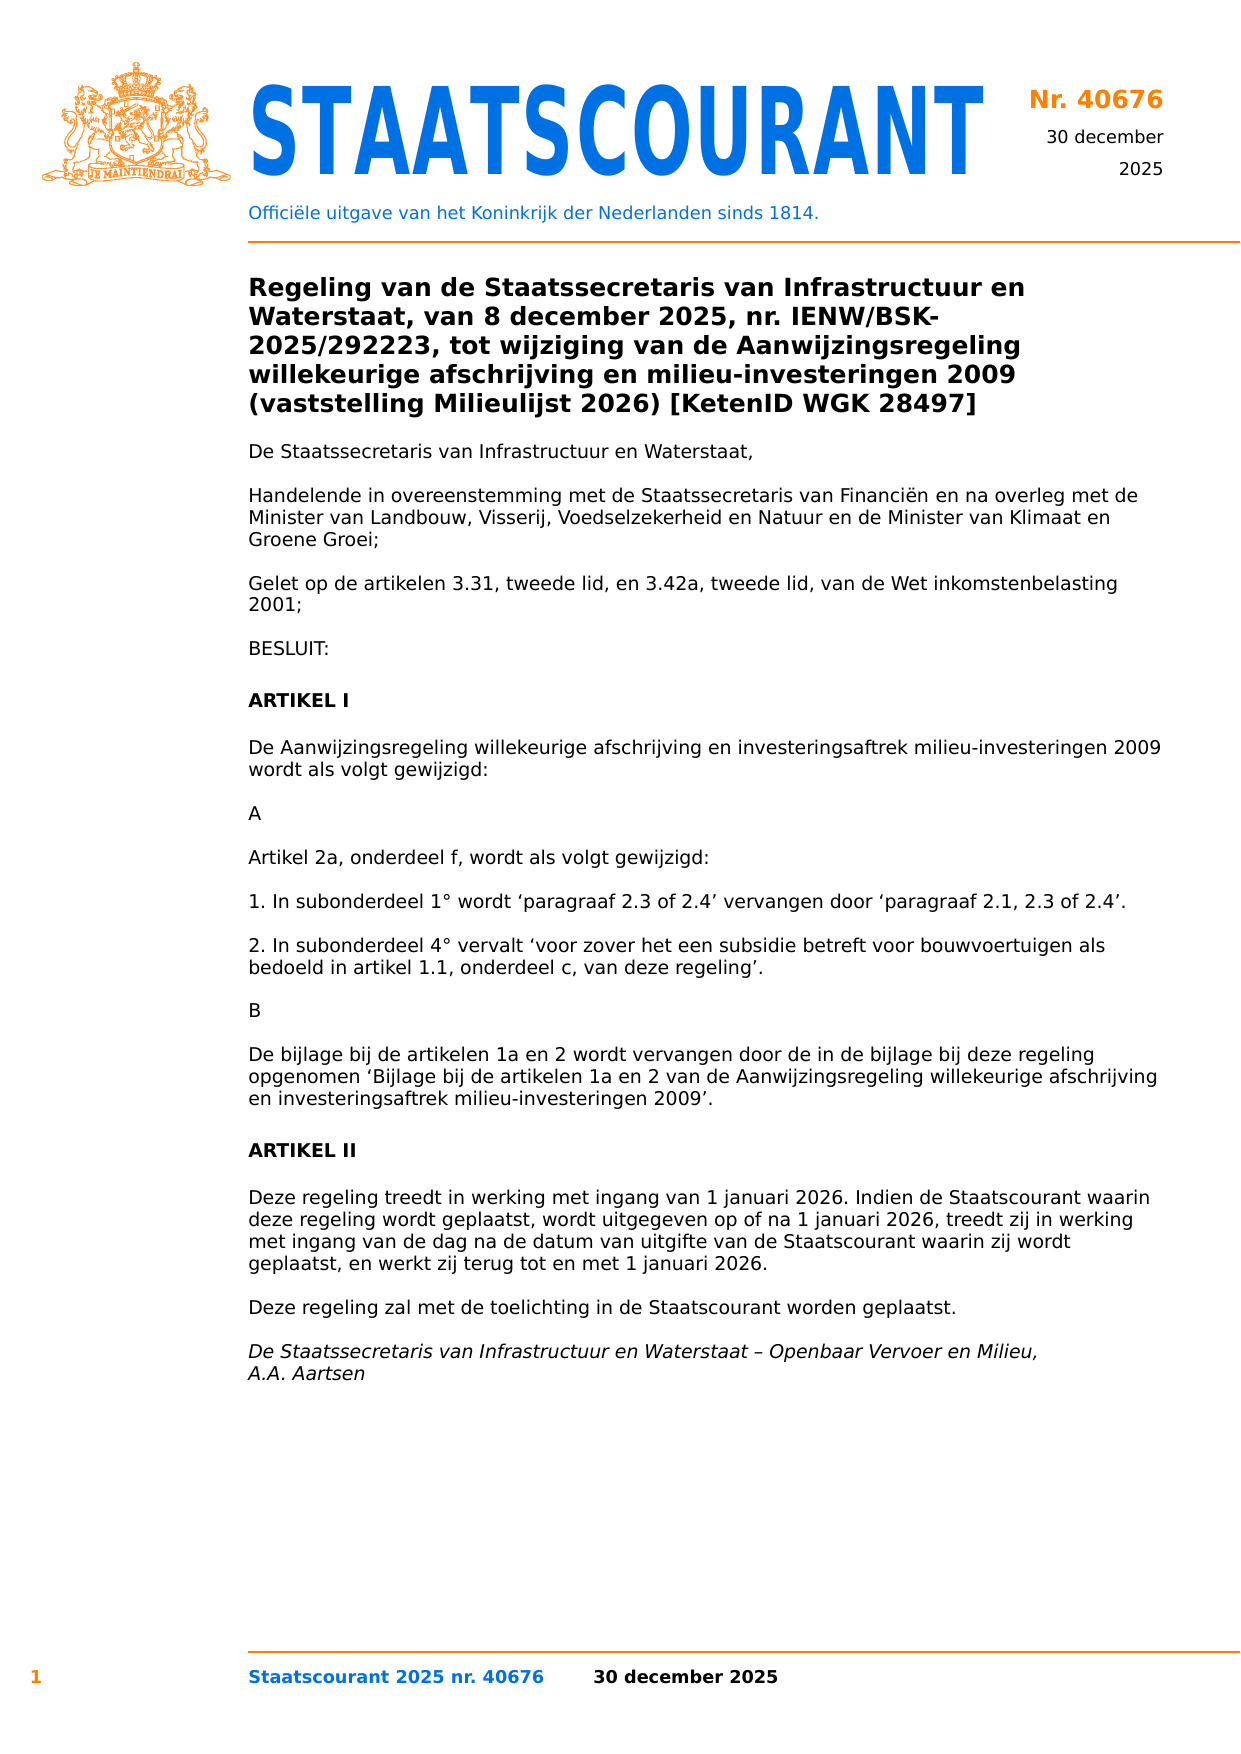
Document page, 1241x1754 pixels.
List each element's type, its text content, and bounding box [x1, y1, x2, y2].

text 1. In subonderdeel 1° wordt ‘paragraaf 2.3 of 2.4’ vervangen door ‘paragraaf 2.1, 2.3 of 2.4’. [248, 891, 1163, 913]
subtitle ARTIKEL II [248, 1140, 1163, 1162]
text Deze regeling zal met de toelichting in de Staatscourant worden geplaatst. [248, 1297, 1163, 1319]
text De Staatssecretaris van Infrastructuur en Waterstaat, [248, 441, 1163, 463]
text Deze regeling treedt in werking met ingang van 1 januari 2026. Indien de Staatscourant waarin deze regeling wordt geplaatst, wordt uitgegeven op of na 1 januari 2026, treedt zij in werking met ingang van de dag na de datum van uitgifte van de Staatscourant waarin zij wordt geplaatst, en werkt zij terug tot en met 1 januari 2026. [248, 1187, 1163, 1275]
text De Staatssecretaris van Infrastructuur en Waterstaat – Openbaar Vervoer en Milieu, A.A. Aartsen [248, 1341, 1163, 1385]
text De bijlage bij de artikelen 1a en 2 wordt vervangen door de in de bijlage bij deze regeling opgenomen ‘Bijlage bij de artikelen 1a en 2 van de Aanwijzingsregeling willekeurige afschrijving en investeringsaftrek milieu-investeringen 2009’. [248, 1044, 1163, 1110]
table_header [25, 62, 248, 241]
text B [248, 1000, 1163, 1022]
subtitle ARTIKEL I [248, 690, 1163, 712]
subtitle Regeling van de Staatssecretaris van Infrastructuur en Waterstaat, van 8 december 2025, nr. IENW/BSK-2025/292223, tot wijziging van de Aanwijzingsregeling willekeurige afschrijving en milieu-investeringen 2009 (vaststelling Milieulijst 2026) [KetenID WGK 28497] [248, 273, 1163, 419]
text 2. In subonderdeel 4° vervalt ‘voor zover het een subsidie betreft voor bouwvoertuigen als bedoeld in artikel 1.1, onderdeel c, van deze regeling’. [248, 934, 1163, 978]
text A [248, 803, 1163, 825]
picture [41, 62, 231, 186]
table_header STAATSCOURANT [248, 62, 998, 203]
table_header Nr. 40676 [998, 62, 1240, 121]
text De Aanwijzingsregeling willekeurige afschrijving en investeringsaftrek milieu-investeringen 2009 wordt als volgt gewijzigd: [248, 737, 1163, 781]
text Gelet op de artikelen 3.31, tweede lid, en 3.42a, tweede lid, van de Wet inkomstenbelasting 2001; [248, 572, 1163, 616]
table_cell 2025 [998, 153, 1240, 203]
text BESLUIT: [248, 638, 1163, 660]
table_cell Officiële uitgave van het Koninkrijk der Nederlanden sinds 1814. [248, 203, 1240, 241]
text Handelende in overeenstemming met de Staatssecretaris van Financiën en na overleg met de Minister van Landbouw, Visserij, Voedselzekerheid en Natuur en de Minister van Klimaat en Groene Groei; [248, 484, 1163, 551]
text Artikel 2a, onderdeel f, wordt als volgt gewijzigd: [248, 847, 1163, 869]
table_cell 30 december [998, 121, 1240, 153]
